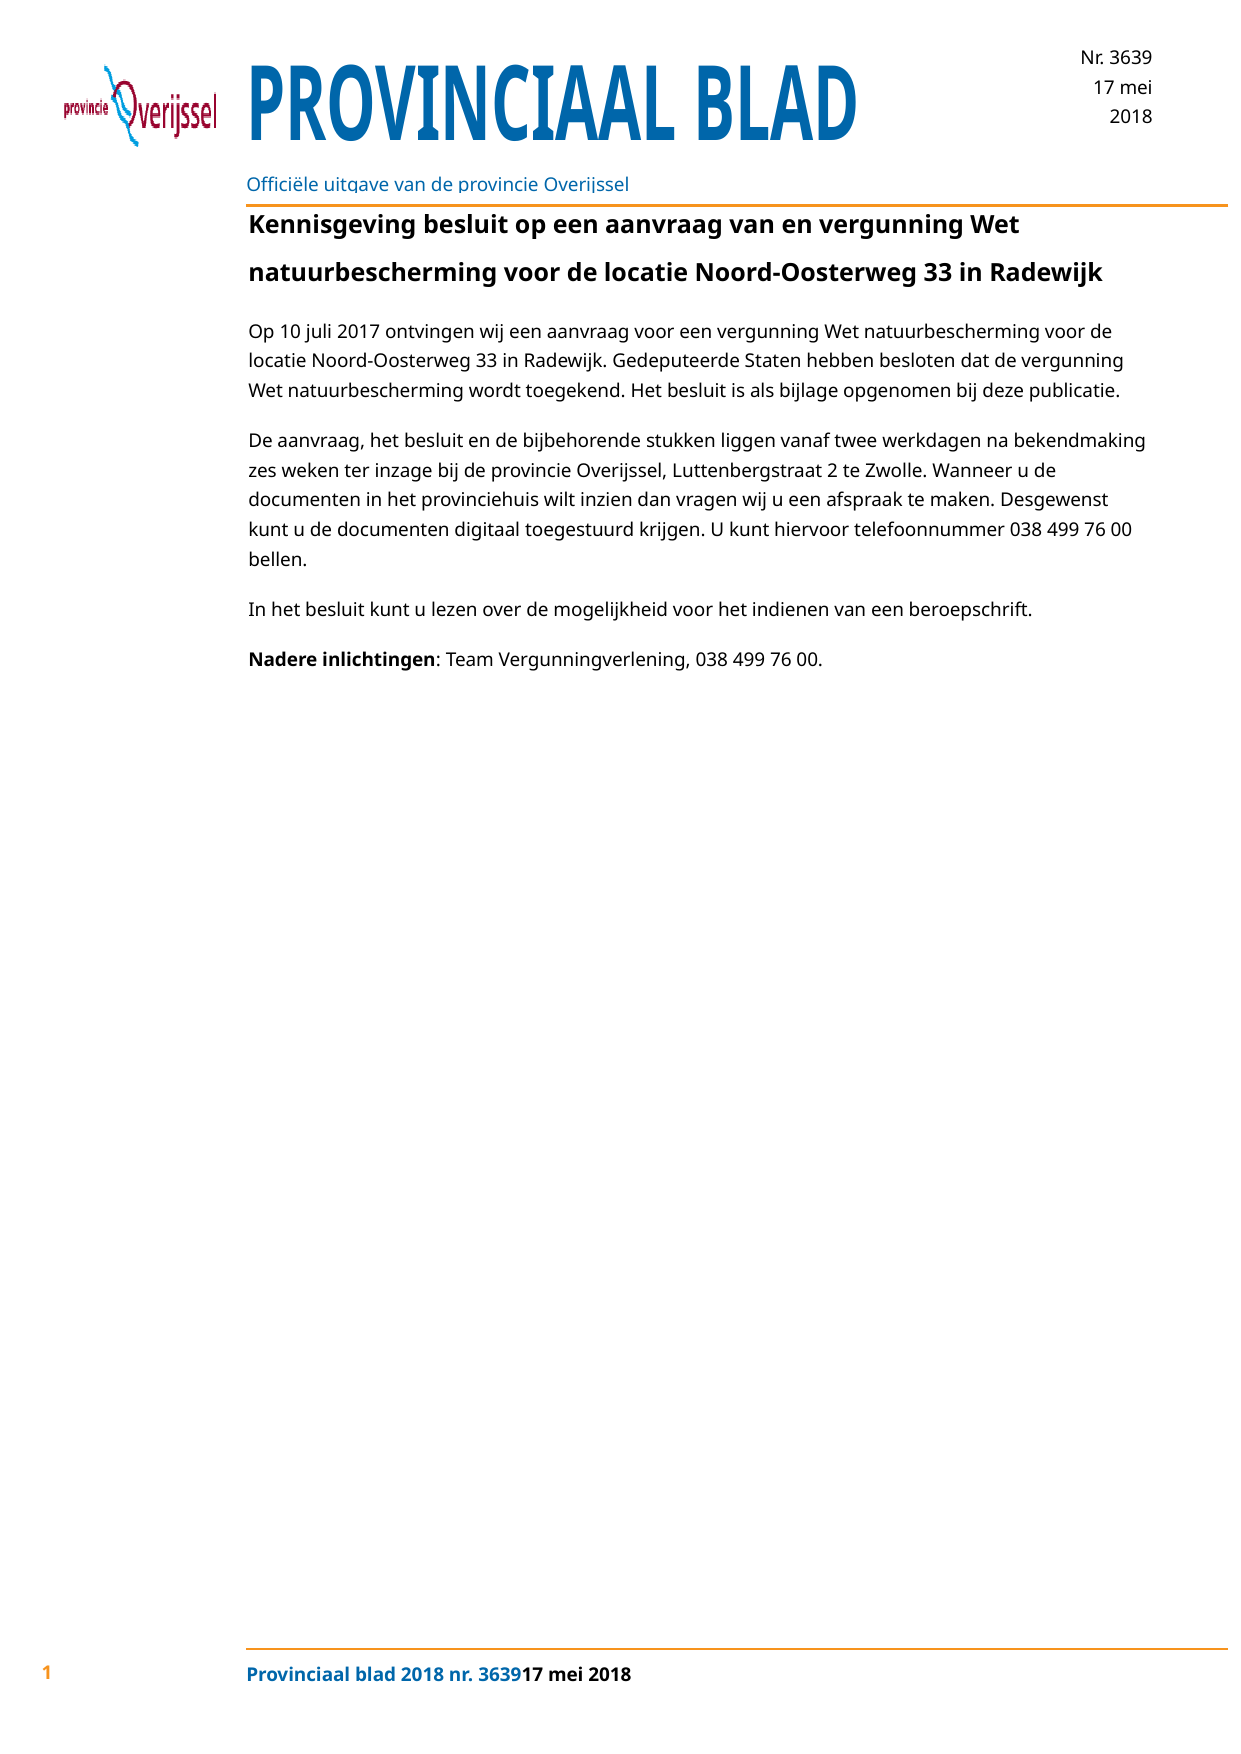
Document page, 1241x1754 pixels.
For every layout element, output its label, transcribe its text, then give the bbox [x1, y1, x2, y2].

text In het besluit kunt u lezen over de mogelijkheid voor het indienen van een beroepschrift. [248, 596, 1152, 622]
text Kennisgeving besluit op een aanvraag van en vergunning Wet natuurbescherming voor de locatie Noord-Oosterweg 33 in Radewijk [248, 207, 1152, 288]
picture [41, 47, 231, 172]
text Op 10 juli 2017 ontvingen wij een aanvraag voor een vergunning Wet natuurbescherming voor de locatie Noord-Oosterweg 33 in Radewijk. Gedeputeerde Staten hebben besloten dat de vergunning Wet natuurbescherming wordt toegekend. Het besluit is als bijlage opgenomen bij deze publicatie. [248, 318, 1152, 403]
text De aanvraag, het besluit en de bijbehorende stukken liggen vanaf twee werkdagen na bekendmaking zes weken ter inzage bij de provincie Overijssel, Luttenbergstraat 2 te Zwolle. Wanneer u de documenten in het provinciehuis wilt inzien dan vragen wij u een afspraak te maken. Desgewenst kunt u de documenten digitaal toegestuurd krijgen. U kunt hiervoor telefoonnummer 038 499 76 00 bellen. [248, 427, 1152, 572]
text Nadere inlichtingen: Team Vergunningverlening, 038 499 76 00. [248, 647, 1152, 672]
